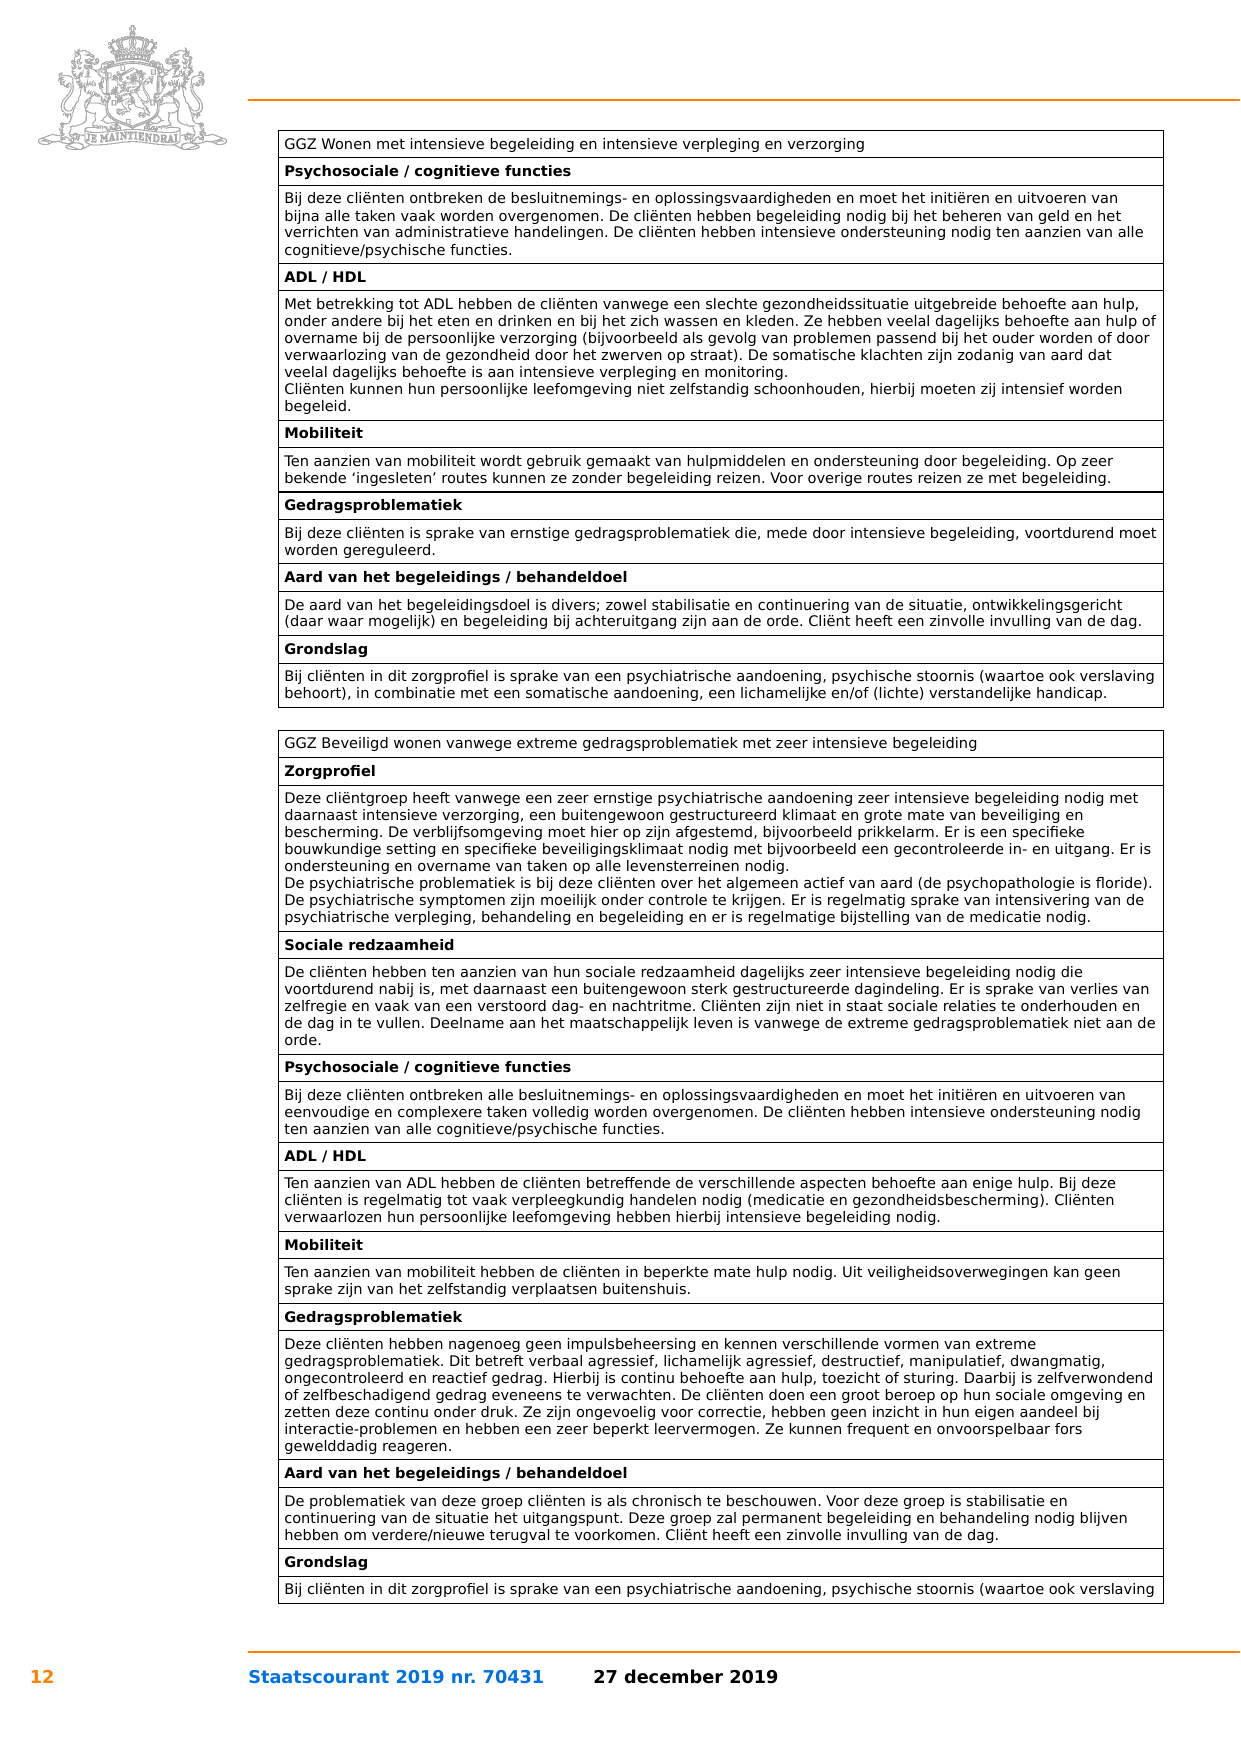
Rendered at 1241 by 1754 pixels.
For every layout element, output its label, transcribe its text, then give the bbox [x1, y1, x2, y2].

table_cell Gedragsproblematiek [279, 493, 1163, 519]
table_cell Ten aanzien van mobiliteit wordt gebruik gemaakt van hulpmiddelen en ondersteuning door begeleiding. Op zeer bekende ‘ingesleten’ routes kunnen ze zonder begeleiding reizen. Voor overige routes reizen ze met begeleiding. [279, 448, 1163, 491]
table_cell Ten aanzien van mobiliteit hebben de cliënten in beperkte mate hulp nodig. Uit veiligheidsoverwegingen kan geen sprake zijn van het zelfstandig verplaatsen buitenshuis. [279, 1259, 1163, 1303]
table_cell Bij deze cliënten ontbreken de besluitnemings- en oplossingsvaardigheden en moet het initiëren en uitvoeren van bijna alle taken vaak worden overgenomen. De cliënten hebben begeleiding nodig bij het beheren van geld en het verrichten van administratieve handelingen. De cliënten hebben intensieve ondersteuning nodig ten aanzien van alle cognitieve/psychische functies. [279, 186, 1163, 263]
table_cell Deze cliënten hebben nagenoeg geen impulsbeheersing en kennen verschillende vormen van extreme gedragsproblematiek. Dit betreft verbaal agressief, lichamelijk agressief, destructief, manipulatief, dwangmatig, ongecontroleerd en reactief gedrag. Hierbij is continu behoefte aan hulp, toezicht of sturing. Daarbij is zelfverwondend of zelfbeschadigend gedrag eveneens te verwachten. De cliënten doen een groot beroep op hun sociale omgeving en zetten deze continu onder druk. Ze zijn ongevoelig voor correctie, hebben geen inzicht in hun eigen aandeel bij interactie-problemen en hebben een zeer beperkt leervermogen. Ze kunnen frequent en onvoorspelbaar fors gewelddadig reageren. [279, 1331, 1163, 1459]
table_cell ADL / HDL [279, 264, 1163, 290]
table_cell Met betrekking tot ADL hebben de cliënten vanwege een slechte gezondheidssituatie uitgebreide behoefte aan hulp, onder andere bij het eten en drinken en bij het zich wassen en kleden. Ze hebben veelal dagelijks behoefte aan hulp of overname bij de persoonlijke verzorging (bijvoorbeeld als gevolg van problemen passend bij het ouder worden of door verwaarlozing van de gezondheid door het zwerven op straat). De somatische klachten zijn zodanig van aard dat veelal dagelijks behoefte is aan intensieve verpleging en monitoring. Cliënten kunnen hun persoonlijke leefomgeving niet zelfstandig schoonhouden, hierbij moeten zij intensief worden begeleid. [279, 291, 1163, 420]
table_cell Grondslag [279, 636, 1163, 662]
table_cell Psychosociale / cognitieve functies [279, 158, 1163, 185]
table_cell Zorgprofiel [279, 758, 1163, 784]
table_header GGZ Beveiligd wonen vanwege extreme gedragsproblematiek met zeer intensieve begeleiding [279, 731, 1163, 757]
table_cell ADL / HDL [279, 1143, 1163, 1169]
table_cell Bij cliënten in dit zorgprofiel is sprake van een psychiatrische aandoening, psychische stoornis (waartoe ook verslaving [279, 1577, 1163, 1603]
table_cell De cliënten hebben ten aanzien van hun sociale redzaamheid dagelijks zeer intensieve begeleiding nodig die voortdurend nabij is, met daarnaast een buitengewoon sterk gestructureerde dagindeling. Er is sprake van verlies van zelfregie en vaak van een verstoord dag- en nachtritme. Cliënten zijn niet in staat sociale relaties te onderhouden en de dag in te vullen. Deelname aan het maatschappelijk leven is vanwege de extreme gedragsproblematiek niet aan de orde. [279, 959, 1163, 1053]
table_cell Aard van het begeleidings / behandeldoel [279, 1460, 1163, 1487]
table_cell Bij deze cliënten is sprake van ernstige gedragsproblematiek die, mede door intensieve begeleiding, voortdurend moet worden gereguleerd. [279, 520, 1163, 563]
table_cell De aard van het begeleidingsdoel is divers; zowel stabilisatie en continuering van de situatie, ontwikkelingsgericht (daar waar mogelijk) en begeleiding bij achteruitgang zijn aan de orde. Cliënt heeft een zinvolle invulling van de dag. [279, 592, 1163, 635]
table_cell Aard van het begeleidings / behandeldoel [279, 564, 1163, 591]
table_cell Mobiliteit [279, 421, 1163, 447]
table_cell De problematiek van deze groep cliënten is als chronisch te beschouwen. Voor deze groep is stabilisatie en continuering van de situatie het uitgangspunt. Deze groep zal permanent begeleiding en behandeling nodig blijven hebben om verdere/nieuwe terugval te voorkomen. Cliënt heeft een zinvolle invulling van de dag. [279, 1488, 1163, 1548]
table_cell Grondslag [279, 1549, 1163, 1576]
table_cell Sociale redzaamheid [279, 932, 1163, 958]
table_cell Bij cliënten in dit zorgprofiel is sprake van een psychiatrische aandoening, psychische stoornis (waartoe ook verslaving behoort), in combinatie met een somatische aandoening, een lichamelijke en/of (lichte) verstandelijke handicap. [279, 664, 1163, 707]
table_cell Gedragsproblematiek [279, 1304, 1163, 1330]
table_cell Psychosociale / cognitieve functies [279, 1055, 1163, 1081]
picture [38, 25, 227, 150]
table_cell Bij deze cliënten ontbreken alle besluitnemings- en oplossingsvaardigheden en moet het initiëren en uitvoeren van eenvoudige en complexere taken volledig worden overgenomen. De cliënten hebben intensieve ondersteuning nodig ten aanzien van alle cognitieve/psychische functies. [279, 1082, 1163, 1142]
table_cell Mobiliteit [279, 1232, 1163, 1258]
table_cell Ten aanzien van ADL hebben de cliënten betreffende de verschillende aspecten behoefte aan enige hulp. Bij deze cliënten is regelmatig tot vaak verpleegkundig handelen nodig (medicatie en gezondheidsbescherming). Cliënten verwaarlozen hun persoonlijke leefomgeving hebben hierbij intensieve begeleiding nodig. [279, 1171, 1163, 1231]
table_header GGZ Wonen met intensieve begeleiding en intensieve verpleging en verzorging [279, 131, 1163, 157]
table_cell Deze cliëntgroep heeft vanwege een zeer ernstige psychiatrische aandoening zeer intensieve begeleiding nodig met daarnaast intensieve verzorging, een buitengewoon gestructureerd klimaat en grote mate van beveiliging en bescherming. De verblijfsomgeving moet hier op zijn afgestemd, bijvoorbeeld prikkelarm. Er is een specifieke bouwkundige setting en specifieke beveiligingsklimaat nodig met bijvoorbeeld een gecontroleerde in- en uitgang. Er is ondersteuning en overname van taken op alle levensterreinen nodig. De psychiatrische problematiek is bij deze cliënten over het algemeen actief van aard (de psychopathologie is floride). De psychiatrische symptomen zijn moeilijk onder controle te krijgen. Er is regelmatig sprake van intensivering van de psychiatrische verpleging, behandeling en begeleiding en er is regelmatige bijstelling van de medicatie nodig. [279, 786, 1163, 931]
